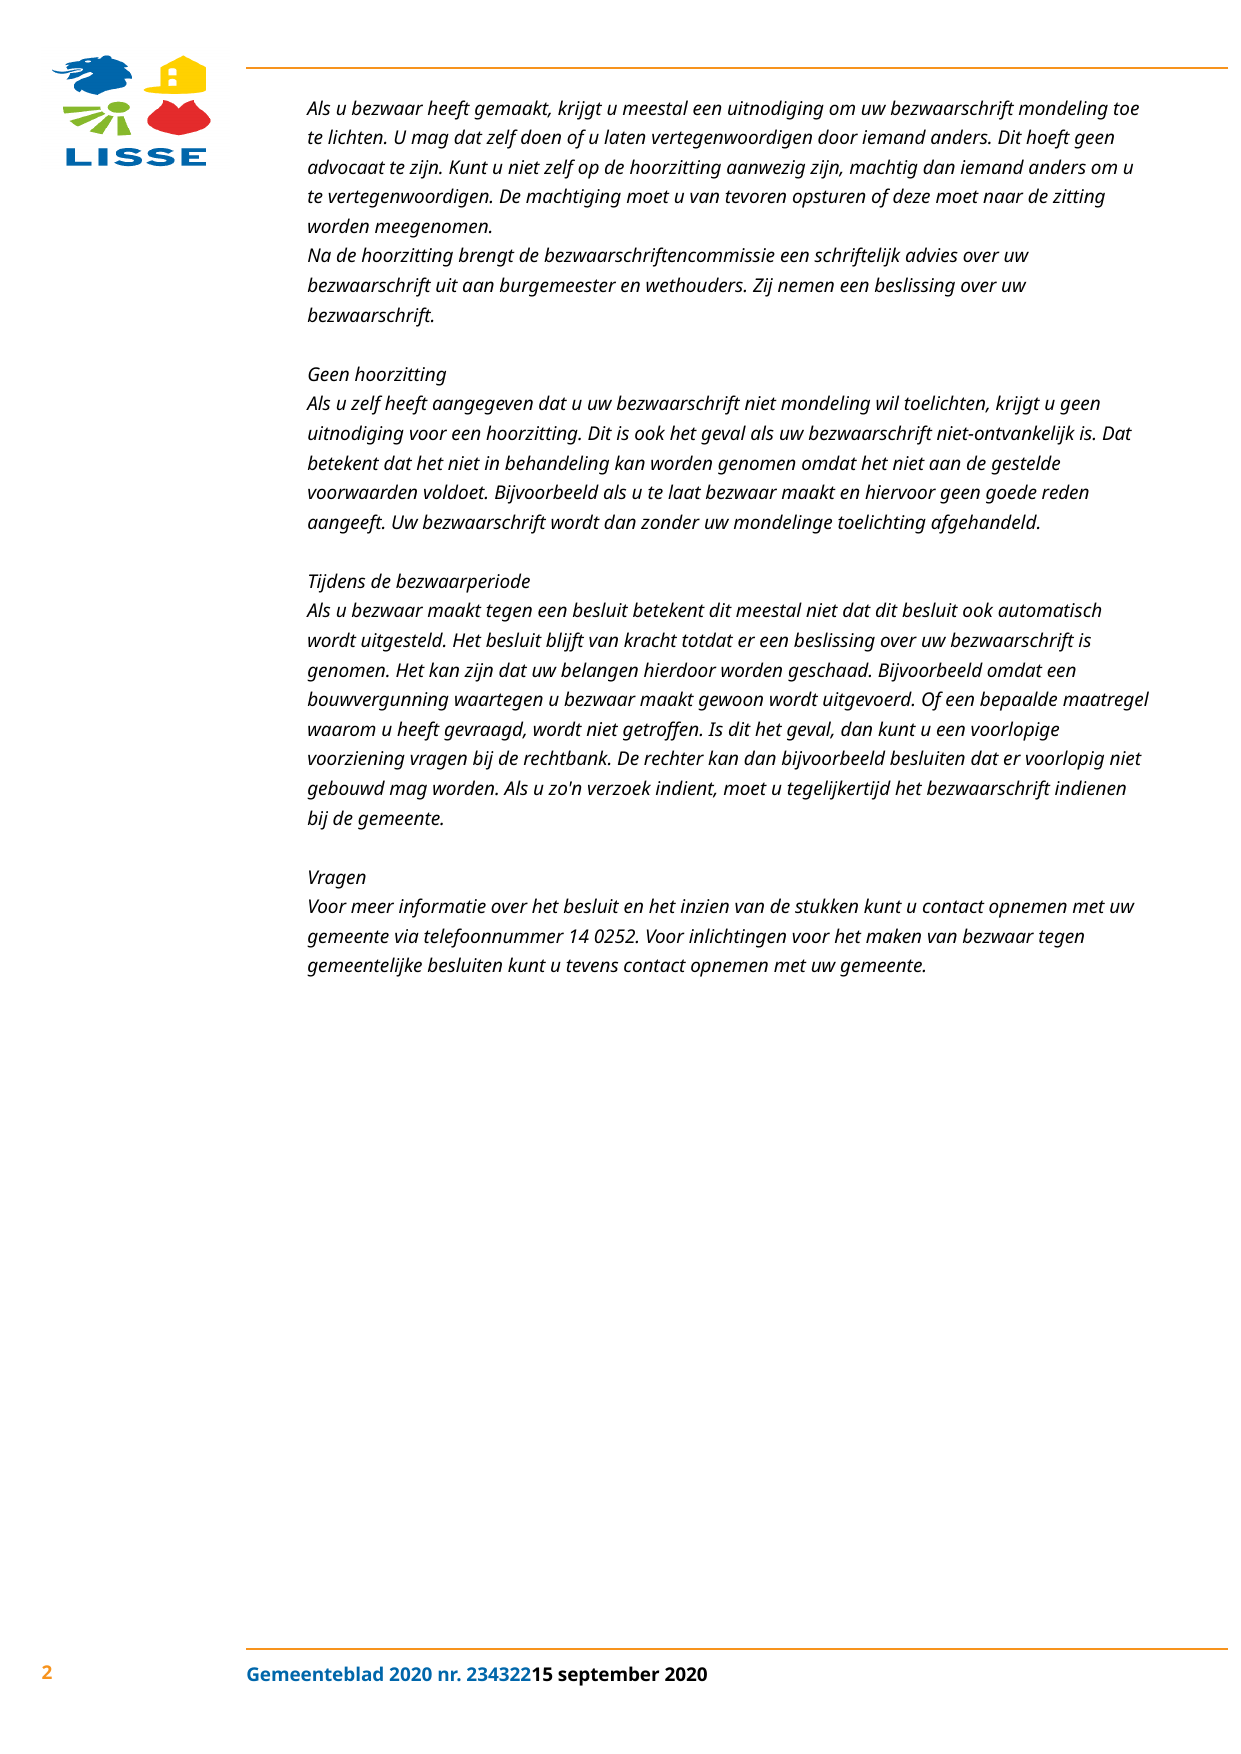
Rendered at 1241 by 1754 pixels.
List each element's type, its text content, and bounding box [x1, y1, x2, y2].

picture [41, 47, 231, 172]
list Geen hoorzitting [248, 361, 1152, 387]
list Vragen [248, 864, 1152, 890]
list Als u bezwaar heeft gemaakt, krijgt u meestal een uitnodiging om uw bezwaarschrift mondeling toe te lichten. U mag dat zelf doen of u laten vertegenwoordigen door iemand anders. Dit hoeft geen advocaat te zijn. Kunt u niet zelf op de hoorzitting aanwezig zijn, machtig dan iemand anders om u te vertegenwoordigen. De machtiging moet u van tevoren opsturen of deze moet naar de zitting worden meegenomen. [248, 95, 1152, 239]
list Tijdens de bezwaarperiode [248, 568, 1152, 594]
list Als u bezwaar maakt tegen een besluit betekent dit meestal niet dat dit besluit ook automatisch wordt uitgesteld. Het besluit blijft van kracht totdat er een beslissing over uw bezwaarschrift is genomen. Het kan zijn dat uw belangen hierdoor worden geschaad. Bijvoorbeeld omdat een bouwvergunning waartegen u bezwaar maakt gewoon wordt uitgevoerd. Of een bepaalde maatregel waarom u heeft gevraagd, wordt niet getroffen. Is dit het geval, dan kunt u een voorlopige voorziening vragen bij de rechtbank. De rechter kan dan bijvoorbeeld besluiten dat er voorlopig niet gebouwd mag worden. Als u zo'n verzoek indient, moet u tegelijkertijd het bezwaarschrift indienen bij de gemeente. [248, 598, 1152, 831]
list Voor meer informatie over het besluit en het inzien van de stukken kunt u contact opnemen met uw gemeente via telefoonnummer 14 0252. Voor inlichtingen voor het maken van bezwaar tegen gemeentelijke besluiten kunt u tevens contact opnemen met uw gemeente. [248, 893, 1152, 978]
list Als u zelf heeft aangegeven dat u uw bezwaarschrift niet mondeling wil toelichten, krijgt u geen uitnodiging voor een hoorzitting. Dit is ook het geval als uw bezwaarschrift niet-ontvankelijk is. Dat betekent dat het niet in behandeling kan worden genomen omdat het niet aan de gestelde voorwaarden voldoet. Bijvoorbeeld als u te laat bezwaar maakt en hiervoor geen goede reden aangeeft. Uw bezwaarschrift wordt dan zonder uw mondelinge toelichting afgehandeld. [248, 391, 1152, 535]
list Na de hoorzitting brengt de bezwaarschriftencommissie een schriftelijk advies over uw bezwaarschrift uit aan burgemeester en wethouders. Zij nemen een beslissing over uw bezwaarschrift. [248, 243, 1152, 328]
